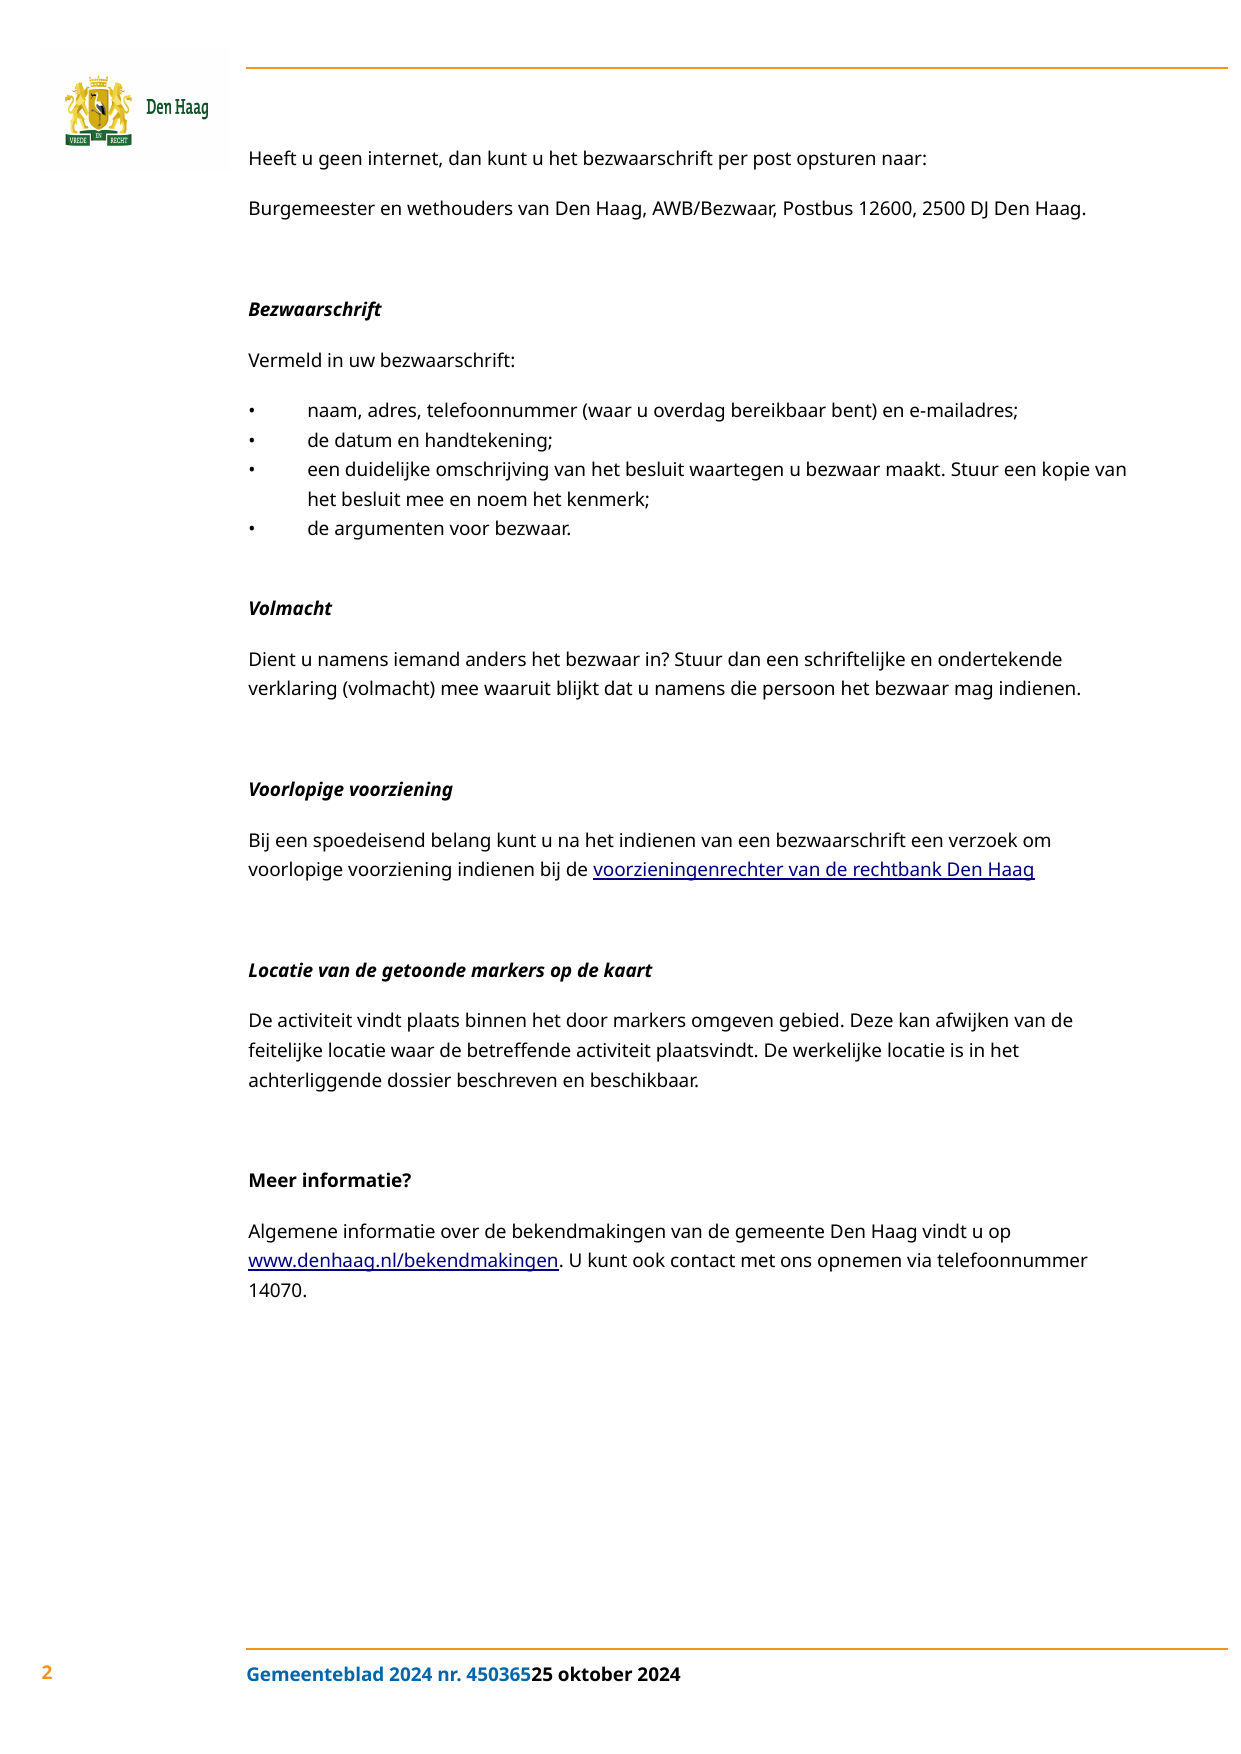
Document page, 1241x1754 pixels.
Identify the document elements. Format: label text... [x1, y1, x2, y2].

text Voorlopige voorziening [248, 776, 1152, 802]
text Vermeld in uw bezwaarschrift: [248, 347, 1152, 373]
text Dient u namens iemand anders het bezwaar in? Stuur dan een schriftelijke en ondertekende verklaring (volmacht) mee waaruit blijkt dat u namens die persoon het bezwaar mag indienen. [248, 646, 1152, 701]
text Heeft u geen internet, dan kunt u het bezwaarschrift per post opsturen naar: [248, 145, 1152, 171]
list de datum en handtekening; [248, 427, 1152, 453]
text Bij een spoedeisend belang kunt u na het indienen van een bezwaarschrift een verzoek om voorlopige voorziening indienen bij de voorzieningenrechter van de rechtbank Den Haag [248, 827, 1152, 882]
text Volmacht [248, 596, 1152, 621]
list de argumenten voor bezwaar. [248, 516, 1152, 541]
list een duidelijke omschrijving van het besluit waartegen u bezwaar maakt. Stuur een kopie van het besluit mee en noem het kenmerk; [248, 456, 1152, 512]
text Burgemeester en wethouders van Den Haag, AWB/Bezwaar, Postbus 12600, 2500 DJ Den Haag. [248, 196, 1152, 221]
picture [41, 47, 231, 172]
list naam, adres, telefoonnummer (waar u overdag bereikbaar bent) en e-mailadres; [248, 397, 1152, 423]
text Locatie van de getoonde markers op de kaart [248, 957, 1152, 983]
text Algemene informatie over de bekendmakingen van de gemeente Den Haag vindt u op www.denhaag.nl/bekendmakingen. U kunt ook contact met ons opnemen via telefoonnummer 14070. [248, 1218, 1152, 1303]
text Bezwaarschrift [248, 296, 1152, 322]
text De activiteit vindt plaats binnen het door markers omgeven gebied. Deze kan afwijken van de feitelijke locatie waar de betreffende activiteit plaatsvindt. De werkelijke locatie is in het achterliggende dossier beschreven en beschikbaar. [248, 1008, 1152, 1093]
text Meer informatie? [248, 1168, 1152, 1193]
